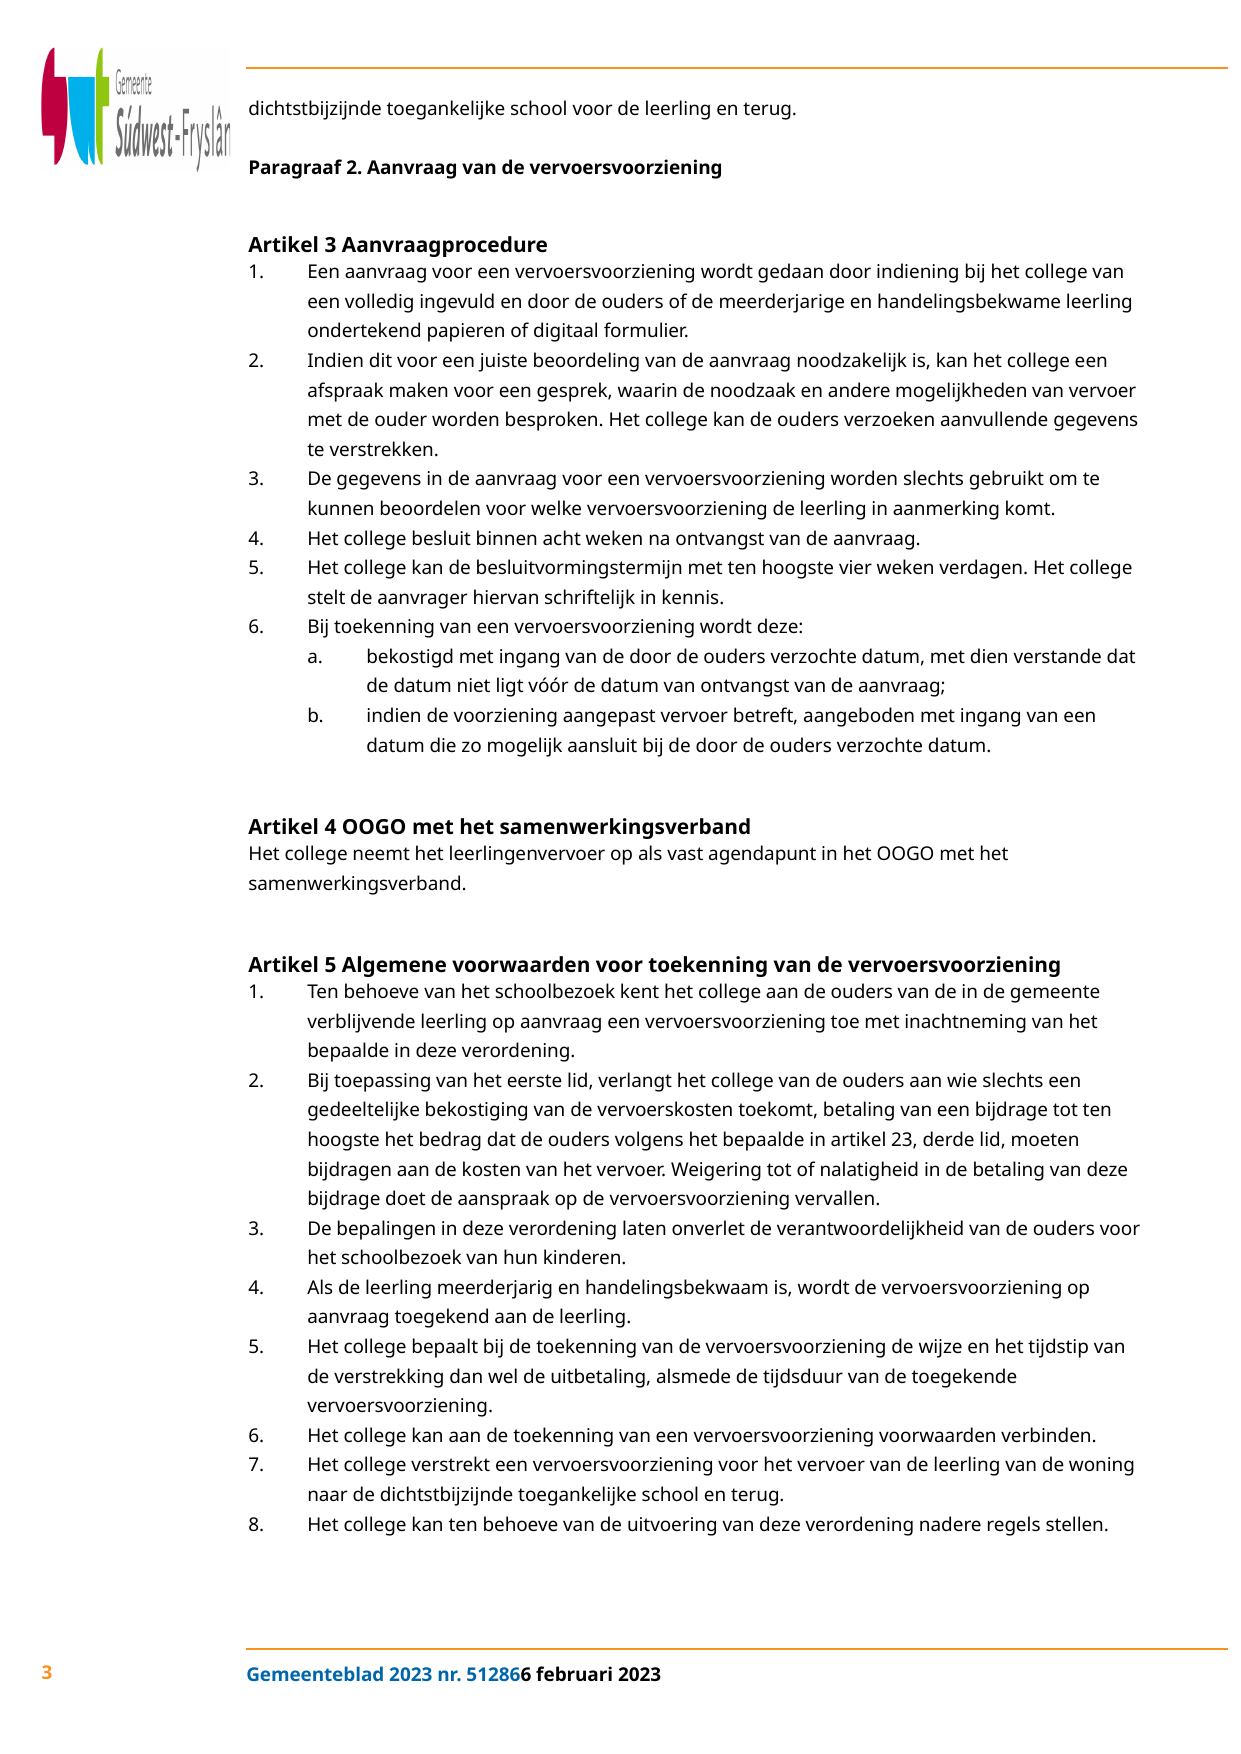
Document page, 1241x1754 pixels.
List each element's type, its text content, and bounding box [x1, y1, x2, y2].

text Paragraaf 2. Aanvraag van de vervoersvoorziening [248, 154, 1152, 180]
list Het college besluit binnen acht weken na ontvangst van de aanvraag. [248, 525, 1152, 551]
picture [41, 47, 231, 172]
text Artikel 3 Aanvraagprocedure [248, 230, 1152, 258]
text dichtstbijzijnde toegankelijke school voor de leerling en terug. [248, 95, 1152, 121]
text Artikel 5 Algemene voorwaarden voor toekenning van de vervoersvoorziening [248, 950, 1152, 978]
list De bepalingen in deze verordening laten onverlet de verantwoordelijkheid van de ouders voor het schoolbezoek van hun kinderen. [248, 1215, 1152, 1270]
list Bij toekenning van een vervoersvoorziening wordt deze: [248, 613, 1152, 639]
list Het college bepaalt bij de toekenning van de vervoersvoorziening de wijze en het tijdstip van de verstrekking dan wel de uitbetaling, alsmede de tijdsduur van de toegekende vervoersvoorziening. [248, 1333, 1152, 1418]
list Het college kan aan de toekenning van een vervoersvoorziening voorwaarden verbinden. [248, 1422, 1152, 1448]
list De gegevens in de aanvraag voor een vervoersvoorziening worden slechts gebruikt om te kunnen beoordelen voor welke vervoersvoorziening de leerling in aanmerking komt. [248, 466, 1152, 521]
list Ten behoeve van het schoolbezoek kent het college aan de ouders van de in de gemeente verblijvende leerling op aanvraag een vervoersvoorziening toe met inachtneming van het bepaalde in deze verordening. [248, 978, 1152, 1063]
list Indien dit voor een juiste beoordeling van de aanvraag noodzakelijk is, kan het college een afspraak maken voor een gesprek, waarin de noodzaak en andere mogelijkheden van vervoer met de ouder worden besproken. Het college kan de ouders verzoeken aanvullende gegevens te verstrekken. [248, 347, 1152, 462]
list Het college kan ten behoeve van de uitvoering van deze verordening nadere regels stellen. [248, 1511, 1152, 1537]
list indien de voorziening aangepast vervoer betreft, aangeboden met ingang van een datum die zo mogelijk aansluit bij de door de ouders verzochte datum. [307, 702, 1152, 758]
text Het college neemt het leerlingenvervoer op als vast agendapunt in het OOGO met het samenwerkingsverband. [248, 840, 1152, 896]
list Het college verstrekt een vervoersvoorziening voor het vervoer van de leerling van de woning naar de dichtstbijzijnde toegankelijke school en terug. [248, 1452, 1152, 1507]
list bekostigd met ingang van de door de ouders verzochte datum, met dien verstande dat de datum niet ligt vóór de datum van ontvangst van de aanvraag; [307, 643, 1152, 698]
list Een aanvraag voor een vervoersvoorziening wordt gedaan door indiening bij het college van een volledig ingevuld en door de ouders of de meerderjarige en handelingsbekwame leerling ondertekend papieren of digitaal formulier. [248, 258, 1152, 343]
text Artikel 4 OOGO met het samenwerkingsverband [248, 812, 1152, 840]
list Als de leerling meerderjarig en handelingsbekwaam is, wordt de vervoersvoorziening op aanvraag toegekend aan de leerling. [248, 1274, 1152, 1329]
list Het college kan de besluitvormingstermijn met ten hoogste vier weken verdagen. Het college stelt de aanvrager hiervan schriftelijk in kennis. [248, 554, 1152, 610]
list Bij toepassing van het eerste lid, verlangt het college van de ouders aan wie slechts een gedeeltelijke bekostiging van de vervoerskosten toekomt, betaling van een bijdrage tot ten hoogste het bedrag dat de ouders volgens het bepaalde in artikel 23, derde lid, moeten bijdragen aan de kosten van het vervoer. Weigering tot of nalatigheid in de betaling van deze bijdrage doet de aanspraak op de vervoersvoorziening vervallen. [248, 1067, 1152, 1211]
